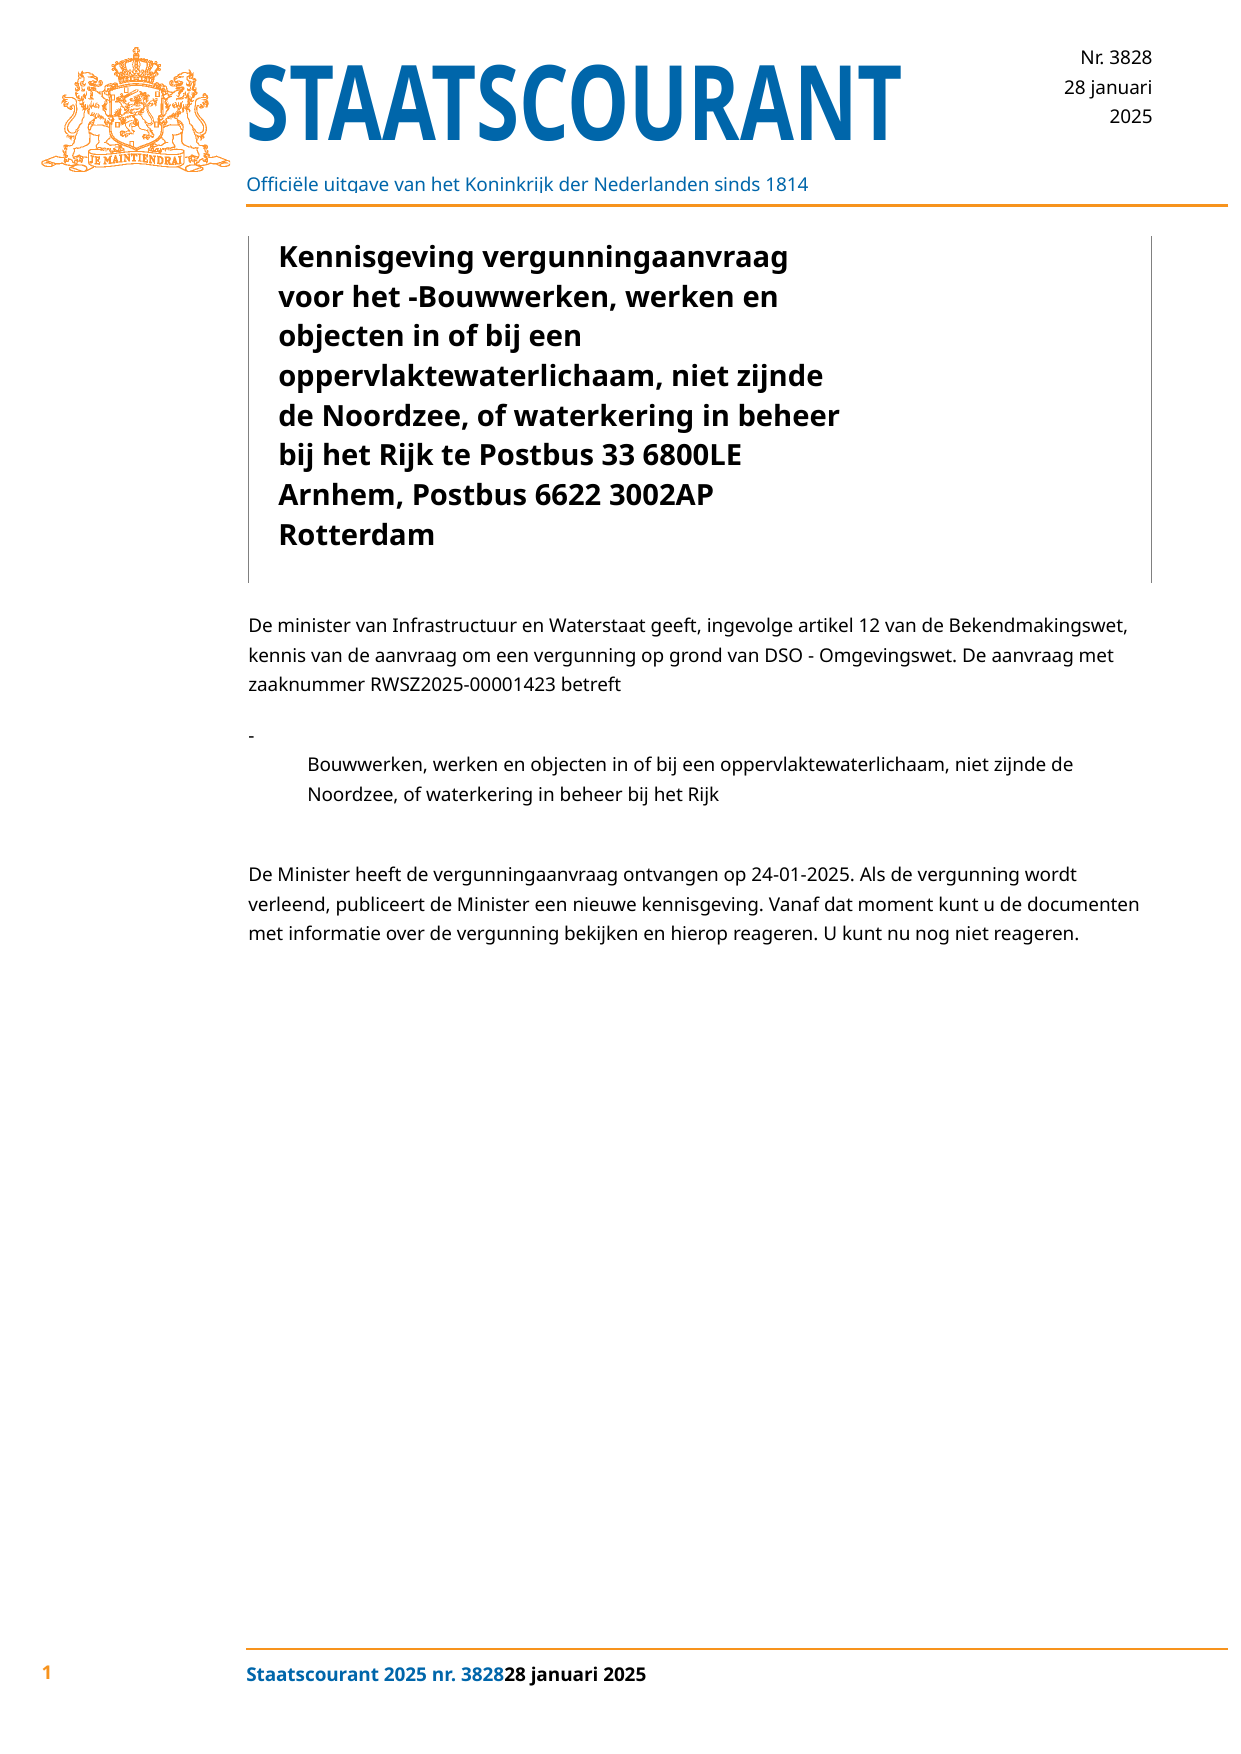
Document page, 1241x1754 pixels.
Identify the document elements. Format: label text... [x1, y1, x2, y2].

table_header Kennisgeving vergunningaanvraag voor het -Bouwwerken, werken en objecten in of bij een oppervlaktewaterlichaam, niet zijnde de Noordzee, of waterkering in beheer bij het Rijk te Postbus 33 6800LE Arnhem, Postbus 6622 3002AP Rotterdam [249, 236, 850, 583]
text De Minister heeft de vergunningaanvraag ontvangen op 24-01-2025. Als de vergunning wordt verleend, publiceert de Minister een nieuwe kennisgeving. Vanaf dat moment kunt u de documenten met informatie over de vergunning bekijken en hierop reageren. U kunt nu nog niet reageren. [248, 861, 1152, 946]
text De minister van Infrastructuur en Waterstaat geeft, ingevolge artikel 12 van de Bekendmakingswet, kennis van de aanvraag om een vergunning op grond van DSO - Omgevingswet. De aanvraag met zaaknummer RWSZ2025-00001423 betreft [248, 612, 1152, 697]
picture [41, 47, 231, 172]
picture [912, 236, 1090, 414]
table_header [850, 414, 1151, 583]
table_header [1090, 236, 1151, 413]
table_header [850, 236, 912, 413]
list Bouwwerken, werken en objecten in of bij een oppervlaktewaterlichaam, niet zijnde de Noordzee, of waterkering in beheer bij het Rijk [248, 752, 1152, 807]
